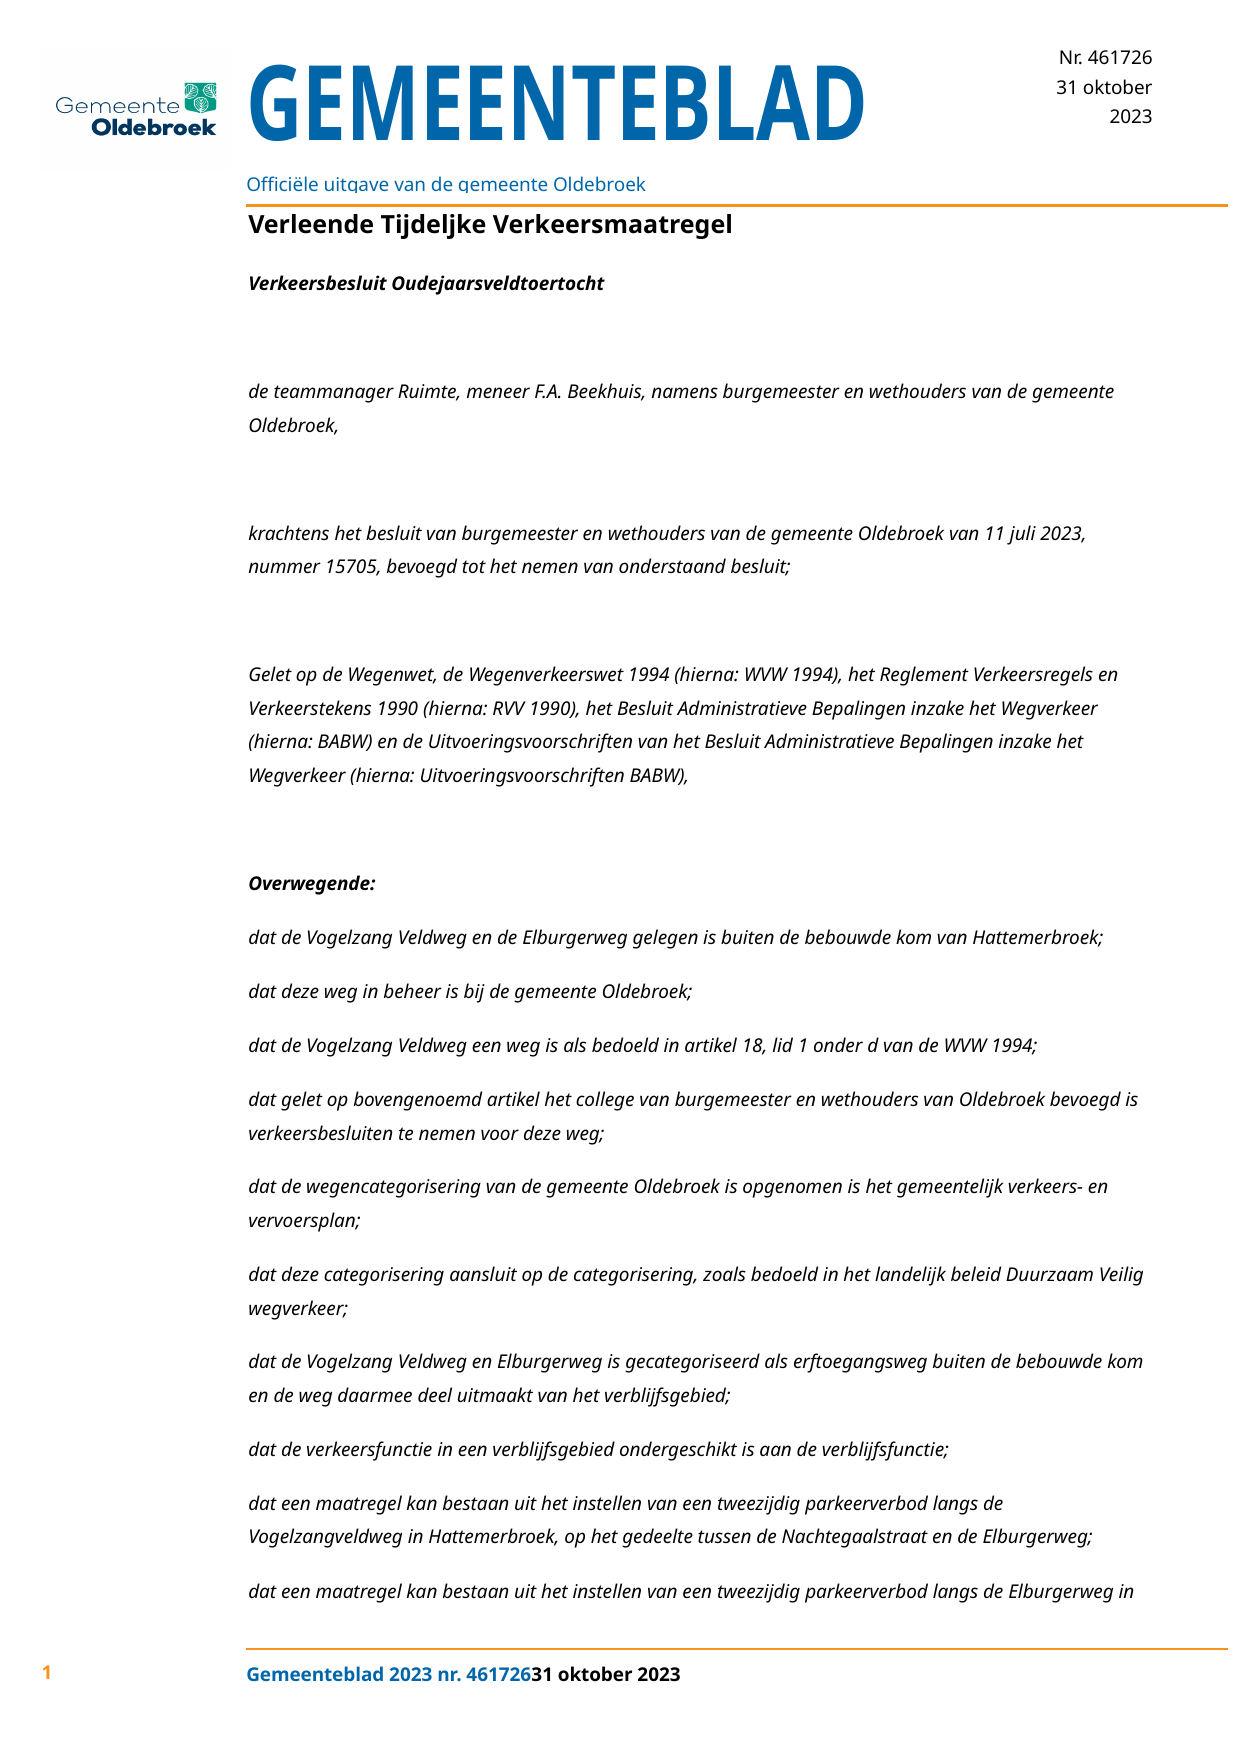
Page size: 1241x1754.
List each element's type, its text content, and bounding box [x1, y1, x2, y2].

text de teammanager Ruimte, meneer F.A. Beekhuis, namens burgemeester en wethouders van de gemeente Oldebroek, [248, 378, 1152, 438]
text krachtens het besluit van burgemeester en wethouders van de gemeente Oldebroek van 11 juli 2023, nummer 15705, bevoegd tot het nemen van onderstaand besluit; [248, 520, 1152, 579]
text dat de Vogelzang Veldweg en Elburgerweg is gecategoriseerd als erftoegangsweg buiten de bebouwde kom en de weg daarmee deel uitmaakt van het verblijfsgebied; [248, 1349, 1152, 1408]
text dat een maatregel kan bestaan uit het instellen van een tweezijdig parkeerverbod langs de Elburgerweg in [248, 1578, 1152, 1603]
text dat de Vogelzang Veldweg een weg is als bedoeld in artikel 18, lid 1 onder d van de WVW 1994; [248, 1032, 1152, 1058]
text dat de verkeersfunctie in een verblijfsgebied ondergeschikt is aan de verblijfsfunctie; [248, 1436, 1152, 1462]
text Verkeersbesluit Oudejaarsveldtoertocht [248, 270, 1152, 296]
text dat deze categorisering aansluit op de categorisering, zoals bedoeld in het landelijk beleid Duurzaam Veilig wegverkeer; [248, 1261, 1152, 1320]
text Verleende Tijdeljke Verkeersmaatregel [248, 207, 1152, 241]
text dat deze weg in beheer is bij de gemeente Oldebroek; [248, 978, 1152, 1004]
text dat gelet op bovengenoemd artikel het college van burgemeester en wethouders van Oldebroek bevoegd is verkeersbesluiten te nemen voor deze weg; [248, 1086, 1152, 1145]
text Overwegende: [248, 870, 1152, 896]
picture [41, 47, 231, 172]
text dat de Vogelzang Veldweg en de Elburgerweg gelegen is buiten de bebouwde kom van Hattemerbroek; [248, 924, 1152, 950]
text Gelet op de Wegenwet, de Wegenverkeerswet 1994 (hierna: WVW 1994), het Reglement Verkeersregels en Verkeerstekens 1990 (hierna: RVV 1990), het Besluit Administratieve Bepalingen inzake het Wegverkeer (hierna: BABW) en de Uitvoeringsvoorschriften van het Besluit Administratieve Bepalingen inzake het Wegverkeer (hierna: Uitvoeringsvoorschriften BABW), [248, 662, 1152, 788]
text dat een maatregel kan bestaan uit het instellen van een tweezijdig parkeerverbod langs de Vogelzangveldweg in Hattemerbroek, op het gedeelte tussen de Nachtegaalstraat en de Elburgerweg; [248, 1490, 1152, 1549]
text dat de wegencategorisering van de gemeente Oldebroek is opgenomen is het gemeentelijk verkeers- en vervoersplan; [248, 1174, 1152, 1233]
